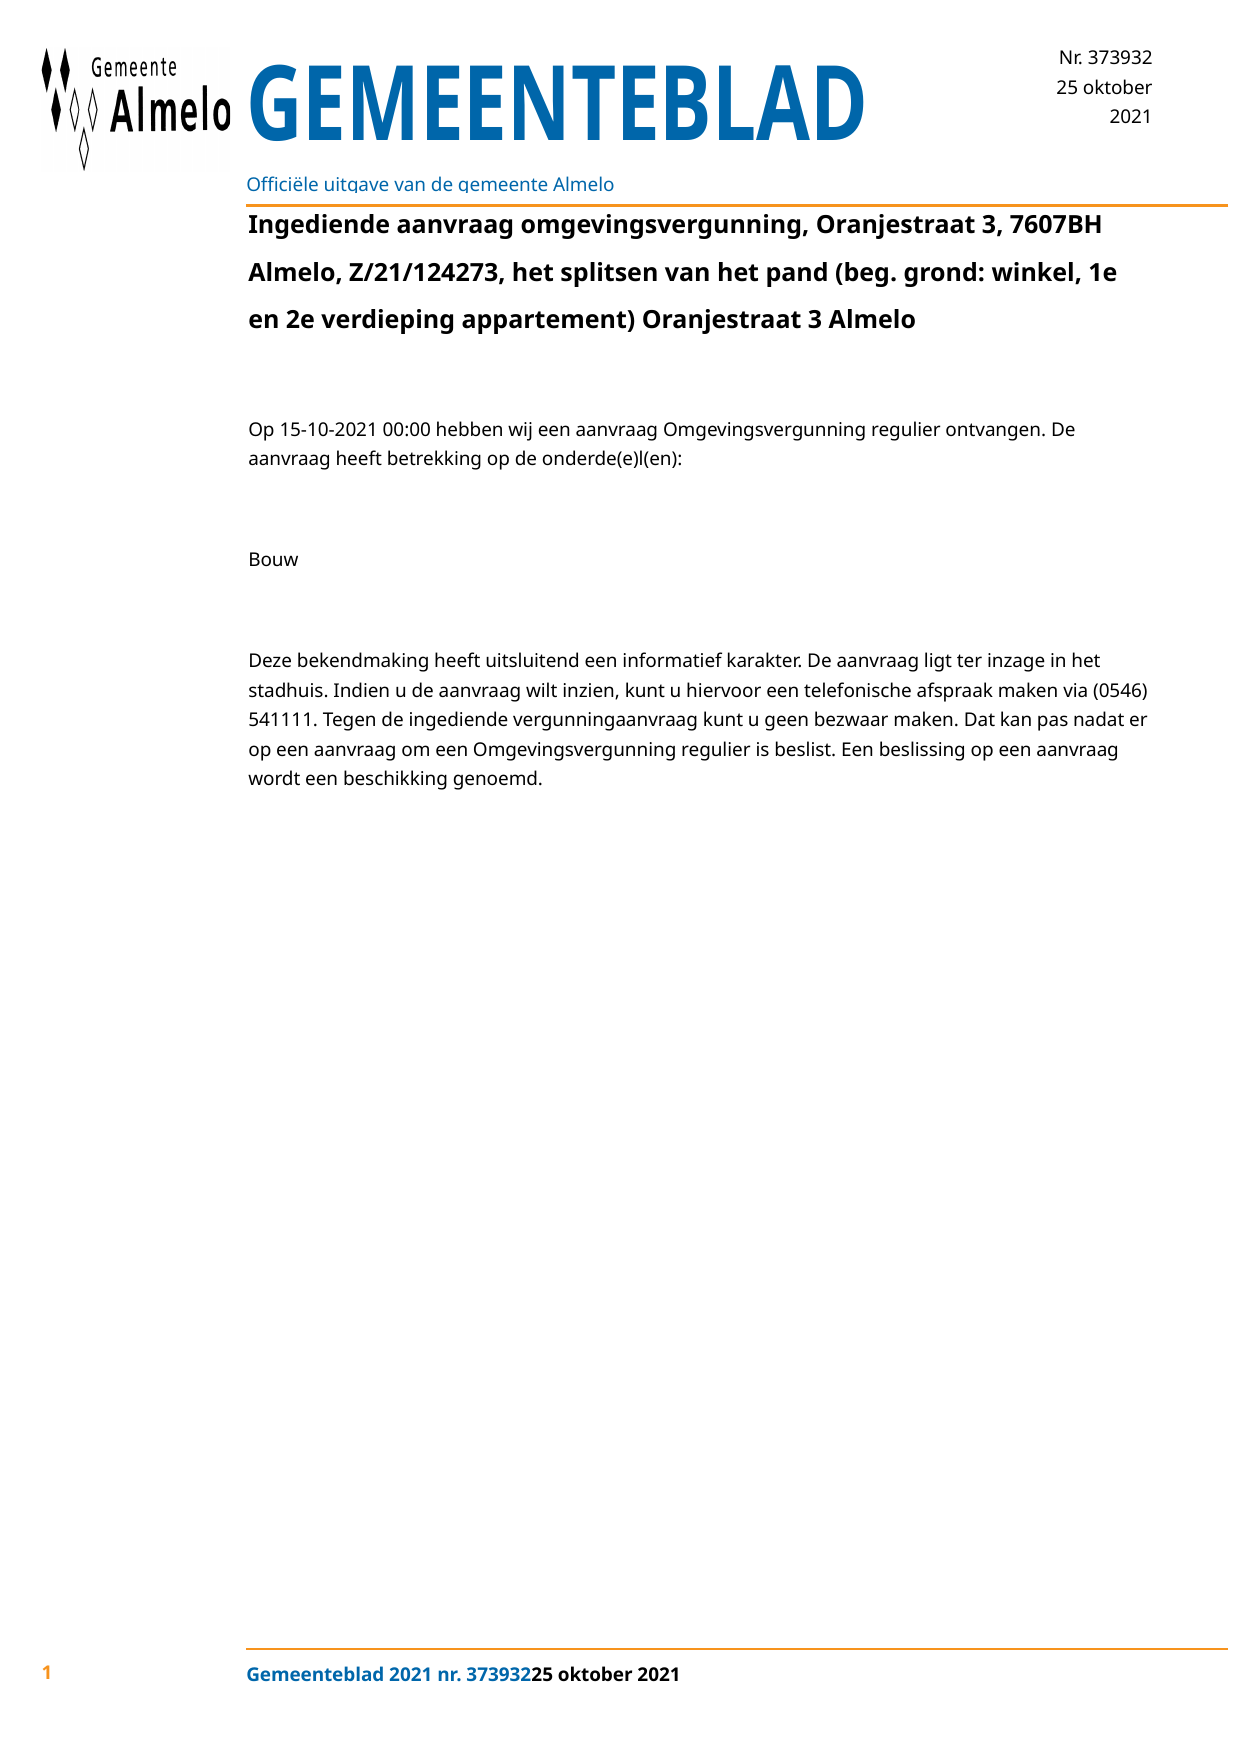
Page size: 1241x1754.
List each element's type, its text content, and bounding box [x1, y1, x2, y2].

text Ingediende aanvraag omgevingsvergunning, Oranjestraat 3, 7607BH Almelo, Z/21/124273, het splitsen van het pand (beg. grond: winkel, 1e en 2e verdieping appartement) Oranjestraat 3 Almelo [248, 207, 1152, 336]
text Bouw [248, 546, 1152, 572]
text Deze bekendmaking heeft uitsluitend een informatief karakter. De aanvraag ligt ter inzage in het stadhuis. Indien u de aanvraag wilt inzien, kunt u hiervoor een telefonische afspraak maken via (0546) 541111. Tegen de ingediende vergunningaanvraag kunt u geen bezwaar maken. Dat kan pas nadat er op een aanvraag om een Omgevingsvergunning regulier is beslist. Een beslissing op een aanvraag wordt een beschikking genoemd. [248, 647, 1152, 791]
picture [41, 47, 231, 172]
text Op 15-10-2021 00:00 hebben wij een aanvraag Omgevingsvergunning regulier ontvangen. De aanvraag heeft betrekking op de onderde(e)l(en): [248, 416, 1152, 471]
